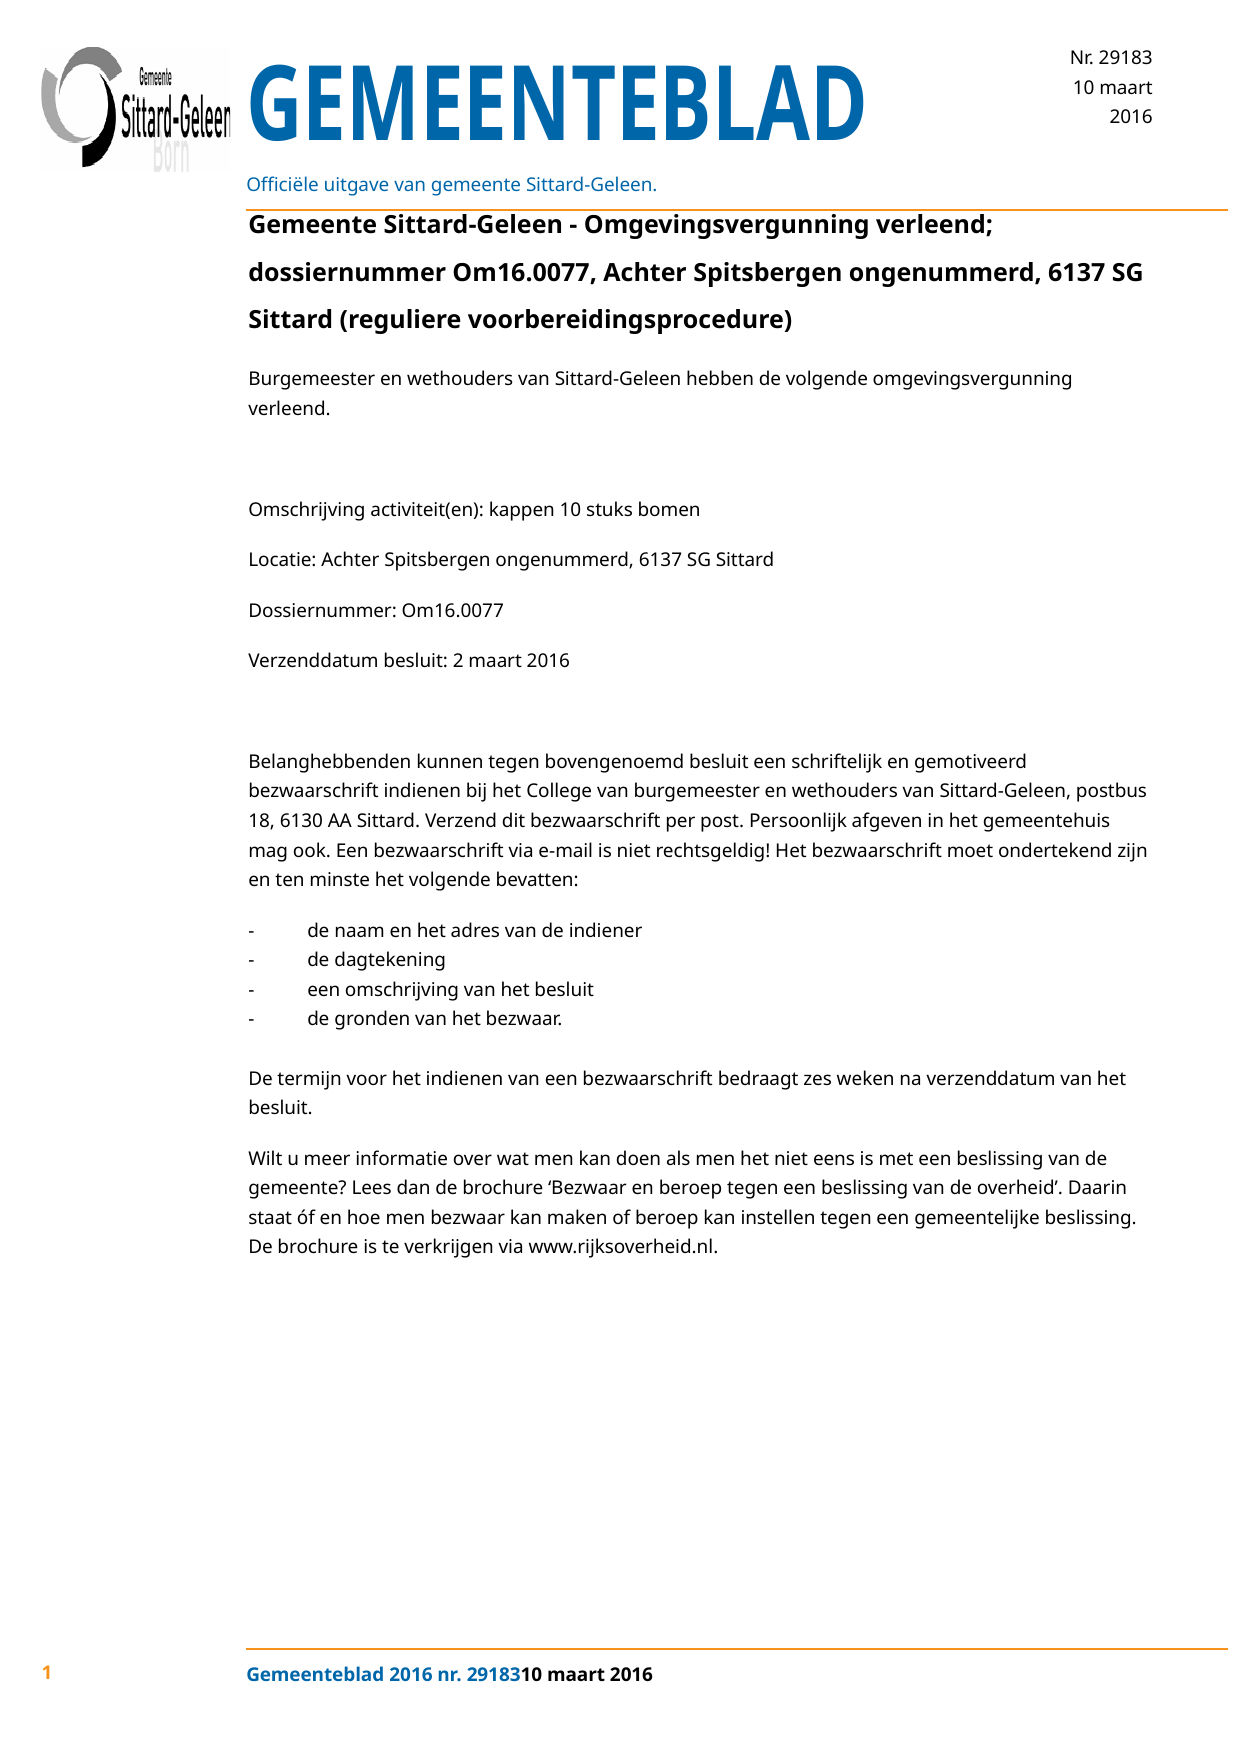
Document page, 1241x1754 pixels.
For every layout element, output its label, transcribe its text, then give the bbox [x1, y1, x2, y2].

text Omschrijving activiteit(en): kappen 10 stuks bomen [248, 496, 1152, 522]
text Burgemeester en wethouders van Sittard-Geleen hebben de volgende omgevingsvergunning verleend. [248, 366, 1152, 421]
text Dossiernummer: Om16.0077 [248, 597, 1152, 622]
text Verzenddatum besluit: 2 maart 2016 [248, 647, 1152, 673]
text De termijn voor het indienen van een bezwaarschrift bedraagt zes weken na verzenddatum van het besluit. [248, 1065, 1152, 1120]
list de naam en het adres van de indiener [248, 917, 1152, 942]
text Gemeente Sittard-Geleen - Omgevingsvergunning verleend; dossiernummer Om16.0077, Achter Spitsbergen ongenummerd, 6137 SG Sittard (reguliere voorbereidingsprocedure) [248, 211, 1152, 336]
list een omschrijving van het besluit [248, 976, 1152, 1002]
text Belanghebbenden kunnen tegen bovengenoemd besluit een schriftelijk en gemotiveerd bezwaarschrift indienen bij het College van burgemeester en wethouders van Sittard-Geleen, postbus 18, 6130 AA Sittard. Verzend dit bezwaarschrift per post. Persoonlijk afgeven in het gemeentehuis mag ook. Een bezwaarschrift via e-mail is niet rechtsgeldig! Het bezwaarschrift moet ondertekend zijn en ten minste het volgende bevatten: [248, 748, 1152, 892]
text Locatie: Achter Spitsbergen ongenummerd, 6137 SG Sittard [248, 546, 1152, 572]
text Wilt u meer informatie over wat men kan doen als men het niet eens is met een beslissing van de gemeente? Lees dan de brochure ‘Bezwaar en beroep tegen een beslissing van de overheid’. Daarin staat óf en hoe men bezwaar kan maken of beroep kan instellen tegen een gemeentelijke beslissing. De brochure is te verkrijgen via www.rijksoverheid.nl. [248, 1145, 1152, 1259]
list de gronden van het bezwaar. [248, 1006, 1152, 1031]
list de dagtekening [248, 946, 1152, 972]
picture [41, 47, 231, 172]
